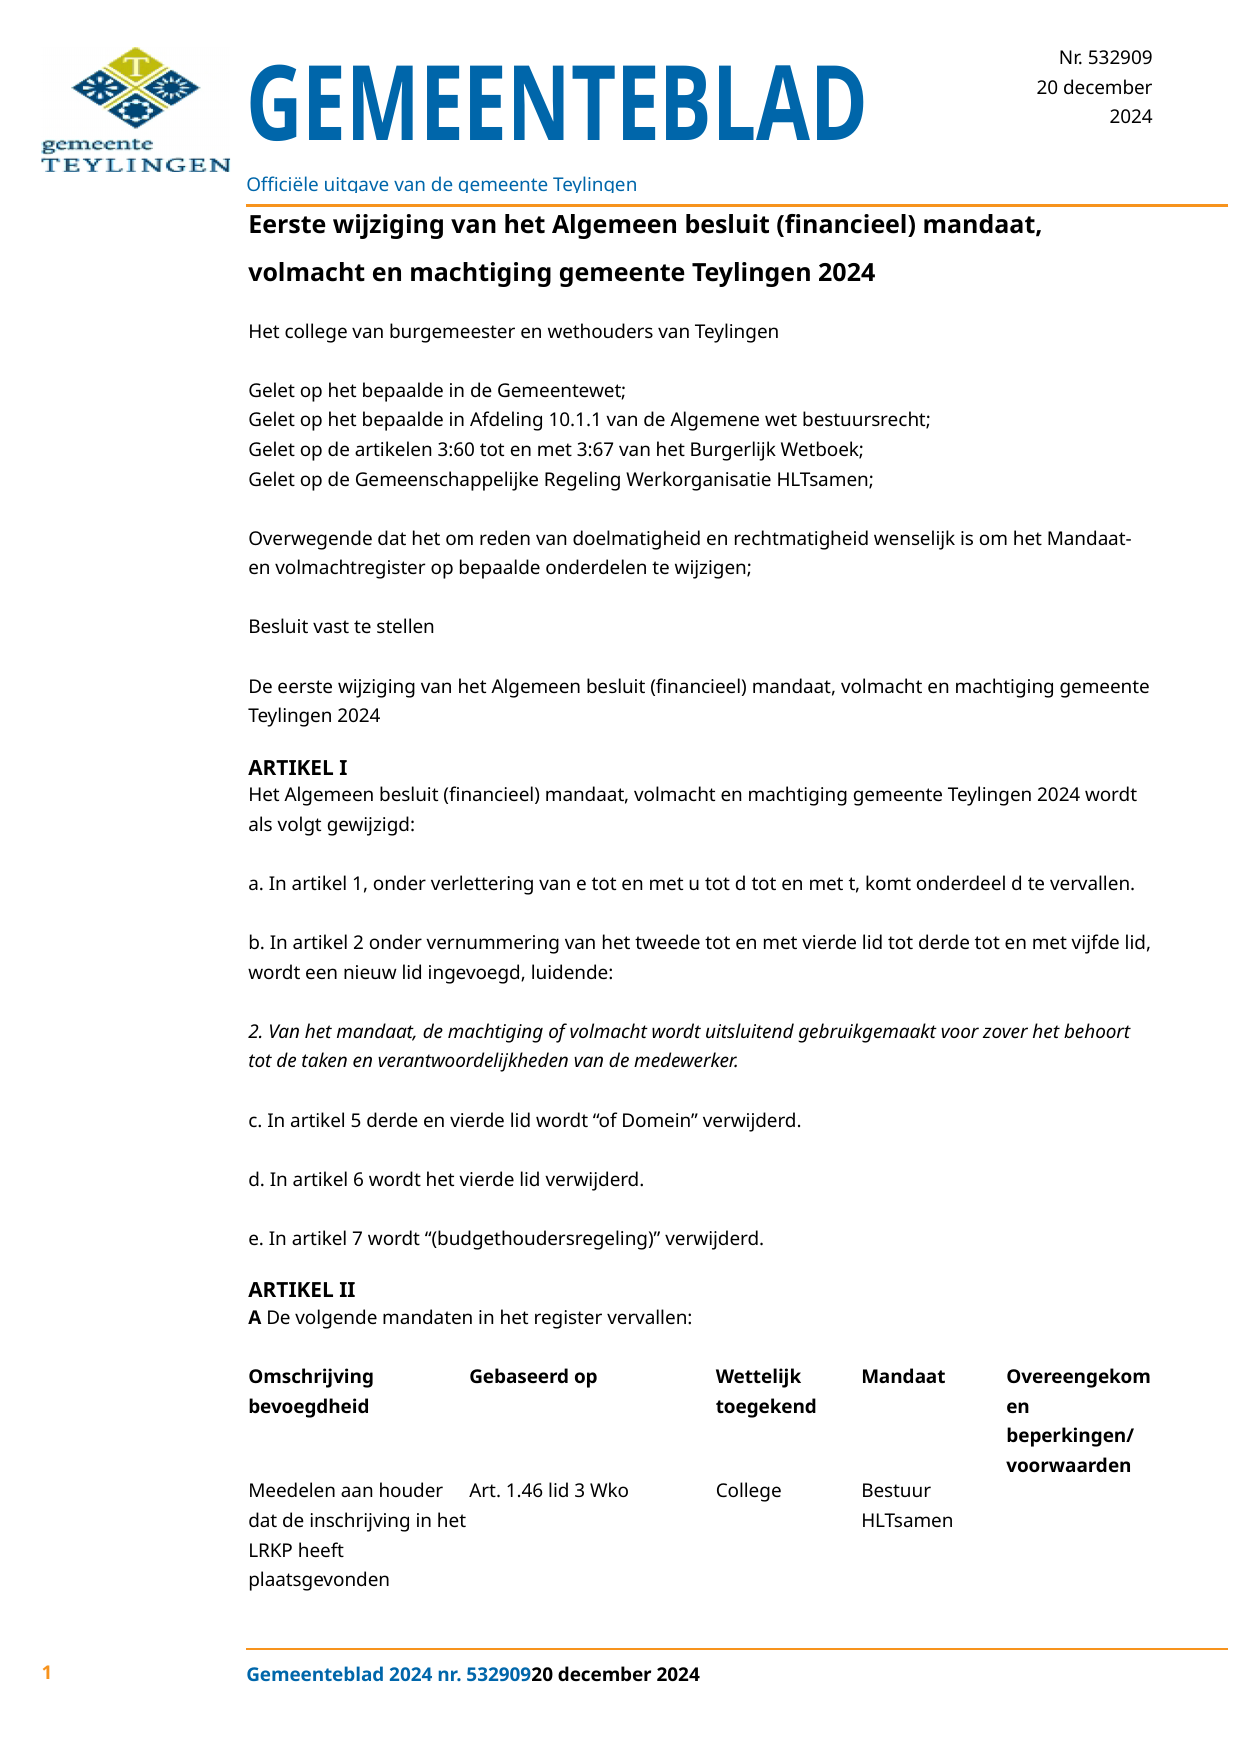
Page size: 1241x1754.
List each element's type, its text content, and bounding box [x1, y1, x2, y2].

table_header Wettelijk toegekend [716, 1363, 861, 1478]
text Besluit vast te stellen [248, 614, 1152, 639]
table_cell College [716, 1478, 861, 1592]
text Eerste wijziging van het Algemeen besluit (financieel) mandaat, volmacht en machtiging gemeente Teylingen 2024 [248, 207, 1152, 288]
text Het college van burgemeester en wethouders van Teylingen [248, 318, 1152, 344]
table_cell Meedelen aan houder dat de inschrijving in het LRKP heeft plaatsgevonden [248, 1478, 469, 1592]
table_cell Bestuur HLTsamen [861, 1478, 1006, 1592]
text ARTIKEL II [248, 1276, 1152, 1304]
picture [41, 47, 231, 172]
text ARTIKEL I [248, 753, 1152, 781]
text De eerste wijziging van het Algemeen besluit (financieel) mandaat, volmacht en machtiging gemeente Teylingen 2024 [248, 673, 1152, 728]
text Gelet op het bepaalde in Afdeling 10.1.1 van de Algemene wet bestuursrecht; [248, 407, 1152, 432]
text 2. Van het mandaat, de machtiging of volmacht wordt uitsluitend gebruikgemaakt voor zover het behoort tot de taken en verantwoordelijkheden van de medewerker. [248, 1018, 1152, 1073]
text Overwegende dat het om reden van doelmatigheid en rechtmatigheid wenselijk is om het Mandaat- en volmachtregister op bepaalde onderdelen te wijzigen; [248, 525, 1152, 580]
text A De volgende mandaten in het register vervallen: [248, 1304, 1152, 1330]
text e. In artikel 7 wordt “(budgethoudersregeling)” verwijderd. [248, 1225, 1152, 1251]
text Gelet op het bepaalde in de Gemeentewet; [248, 377, 1152, 403]
text b. In artikel 2 onder vernummering van het tweede tot en met vierde lid tot derde tot en met vijfde lid, wordt een nieuw lid ingevoegd, luidende: [248, 929, 1152, 984]
table_header Gebaseerd op [469, 1363, 716, 1478]
text c. In artikel 5 derde en vierde lid wordt “of Domein” verwijderd. [248, 1107, 1152, 1132]
text a. In artikel 1, onder verlettering van e tot en met u tot d tot en met t, komt onderdeel d te vervallen. [248, 870, 1152, 896]
table_cell Art. 1.46 lid 3 Wko [469, 1478, 716, 1592]
text d. In artikel 6 wordt het vierde lid verwijderd. [248, 1166, 1152, 1192]
table_header Omschrijving bevoegdheid [248, 1363, 469, 1478]
text Het Algemeen besluit (financieel) mandaat, volmacht en machtiging gemeente Teylingen 2024 wordt als volgt gewijzigd: [248, 781, 1152, 837]
table_cell [1006, 1478, 1152, 1592]
table_header Overeengekomen beperkingen/ voorwaarden [1006, 1363, 1152, 1478]
text Gelet op de Gemeenschappelijke Regeling Werkorganisatie HLTsamen; [248, 466, 1152, 492]
table_header Mandaat [861, 1363, 1006, 1478]
text Gelet op de artikelen 3:60 tot en met 3:67 van het Burgerlijk Wetboek; [248, 436, 1152, 462]
